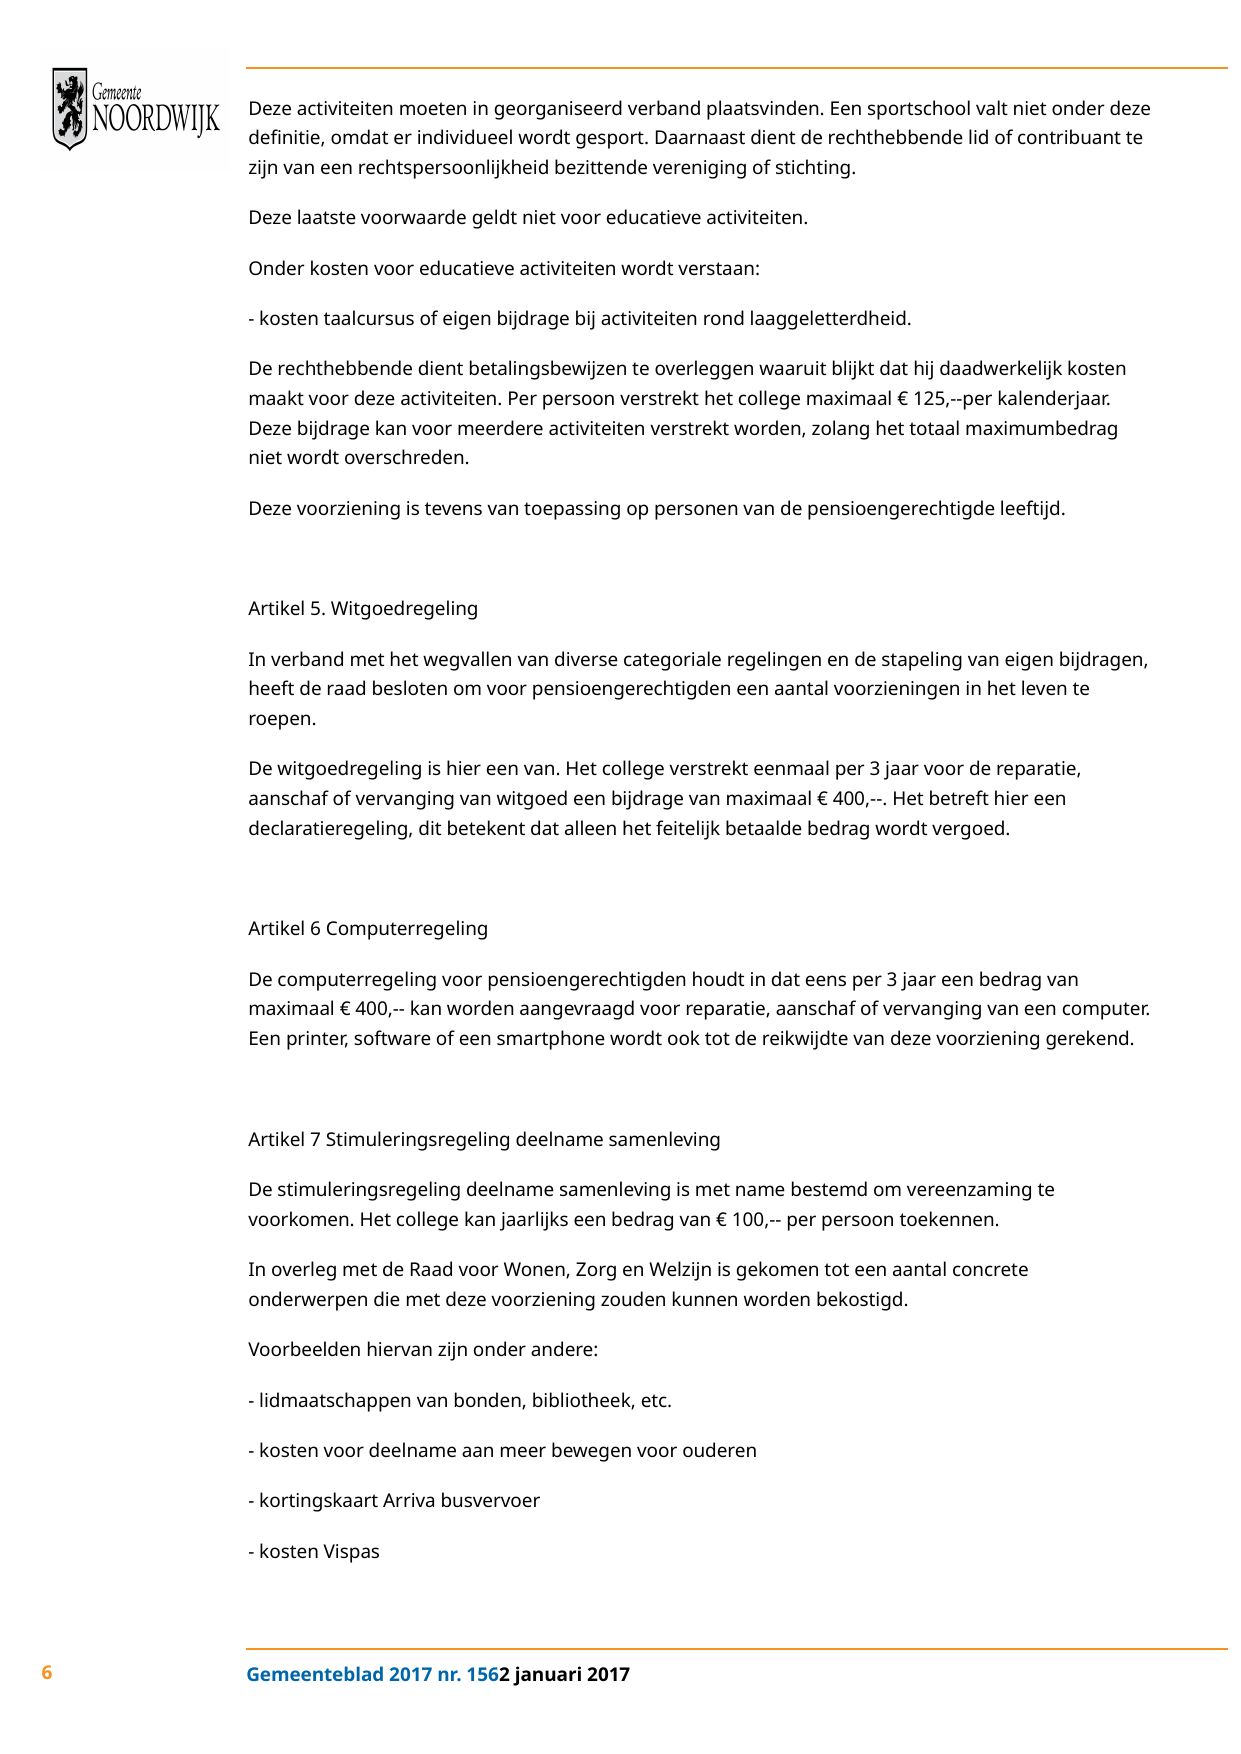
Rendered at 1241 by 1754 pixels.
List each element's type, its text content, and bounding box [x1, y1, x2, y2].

text De computerregeling voor pensioengerechtigden houdt in dat eens per 3 jaar een bedrag van maximaal € 400,-- kan worden aangevraagd voor reparatie, aanschaf of vervanging van een computer. Een printer, software of een smartphone wordt ook tot de reikwijdte van deze voorziening gerekend. [248, 966, 1152, 1051]
text - kosten Vispas [248, 1538, 1152, 1564]
text Artikel 7 Stimuleringsregeling deelname samenleving [248, 1126, 1152, 1152]
text In overleg met de Raad voor Wonen, Zorg en Welzijn is gekomen tot een aantal concrete onderwerpen die met deze voorziening zouden kunnen worden bekostigd. [248, 1256, 1152, 1312]
text In verband met het wegvallen van diverse categoriale regelingen en de stapeling van eigen bijdragen, heeft de raad besloten om voor pensioengerechtigden een aantal voorzieningen in het leven te roepen. [248, 646, 1152, 731]
text - kortingskaart Arriva busvervoer [248, 1488, 1152, 1513]
text - kosten voor deelname aan meer bewegen voor ouderen [248, 1437, 1152, 1463]
text Deze laatste voorwaarde geldt niet voor educatieve activiteiten. [248, 204, 1152, 230]
text - kosten taalcursus of eigen bijdrage bij activiteiten rond laaggeletterdheid. [248, 305, 1152, 331]
text Artikel 6 Computerregeling [248, 916, 1152, 941]
picture [41, 47, 231, 172]
text - lidmaatschappen van bonden, bibliotheek, etc. [248, 1387, 1152, 1413]
text De stimuleringsregeling deelname samenleving is met name bestemd om vereenzaming te voorkomen. Het college kan jaarlijks een bedrag van € 100,-- per persoon toekennen. [248, 1176, 1152, 1232]
text Onder kosten voor educatieve activiteiten wordt verstaan: [248, 255, 1152, 281]
text Voorbeelden hiervan zijn onder andere: [248, 1336, 1152, 1362]
text Deze activiteiten moeten in georganiseerd verband plaatsvinden. Een sportschool valt niet onder deze definitie, omdat er individueel wordt gesport. Daarnaast dient de rechthebbende lid of contribuant te zijn van een rechtspersoonlijkheid bezittende vereniging of stichting. [248, 95, 1152, 180]
text Artikel 5. Witgoedregeling [248, 596, 1152, 621]
text De witgoedregeling is hier een van. Het college verstrekt eenmaal per 3 jaar voor de reparatie, aanschaf of vervanging van witgoed een bijdrage van maximaal € 400,--. Het betreft hier een declaratieregeling, dit betekent dat alleen het feitelijk betaalde bedrag wordt vergoed. [248, 756, 1152, 841]
text Deze voorziening is tevens van toepassing op personen van de pensioengerechtigde leeftijd. [248, 495, 1152, 521]
text De rechthebbende dient betalingsbewijzen te overleggen waaruit blijkt dat hij daadwerkelijk kosten maakt voor deze activiteiten. Per persoon verstrekt het college maximaal € 125,--per kalenderjaar. Deze bijdrage kan voor meerdere activiteiten verstrekt worden, zolang het totaal maximumbedrag niet wordt overschreden. [248, 356, 1152, 470]
